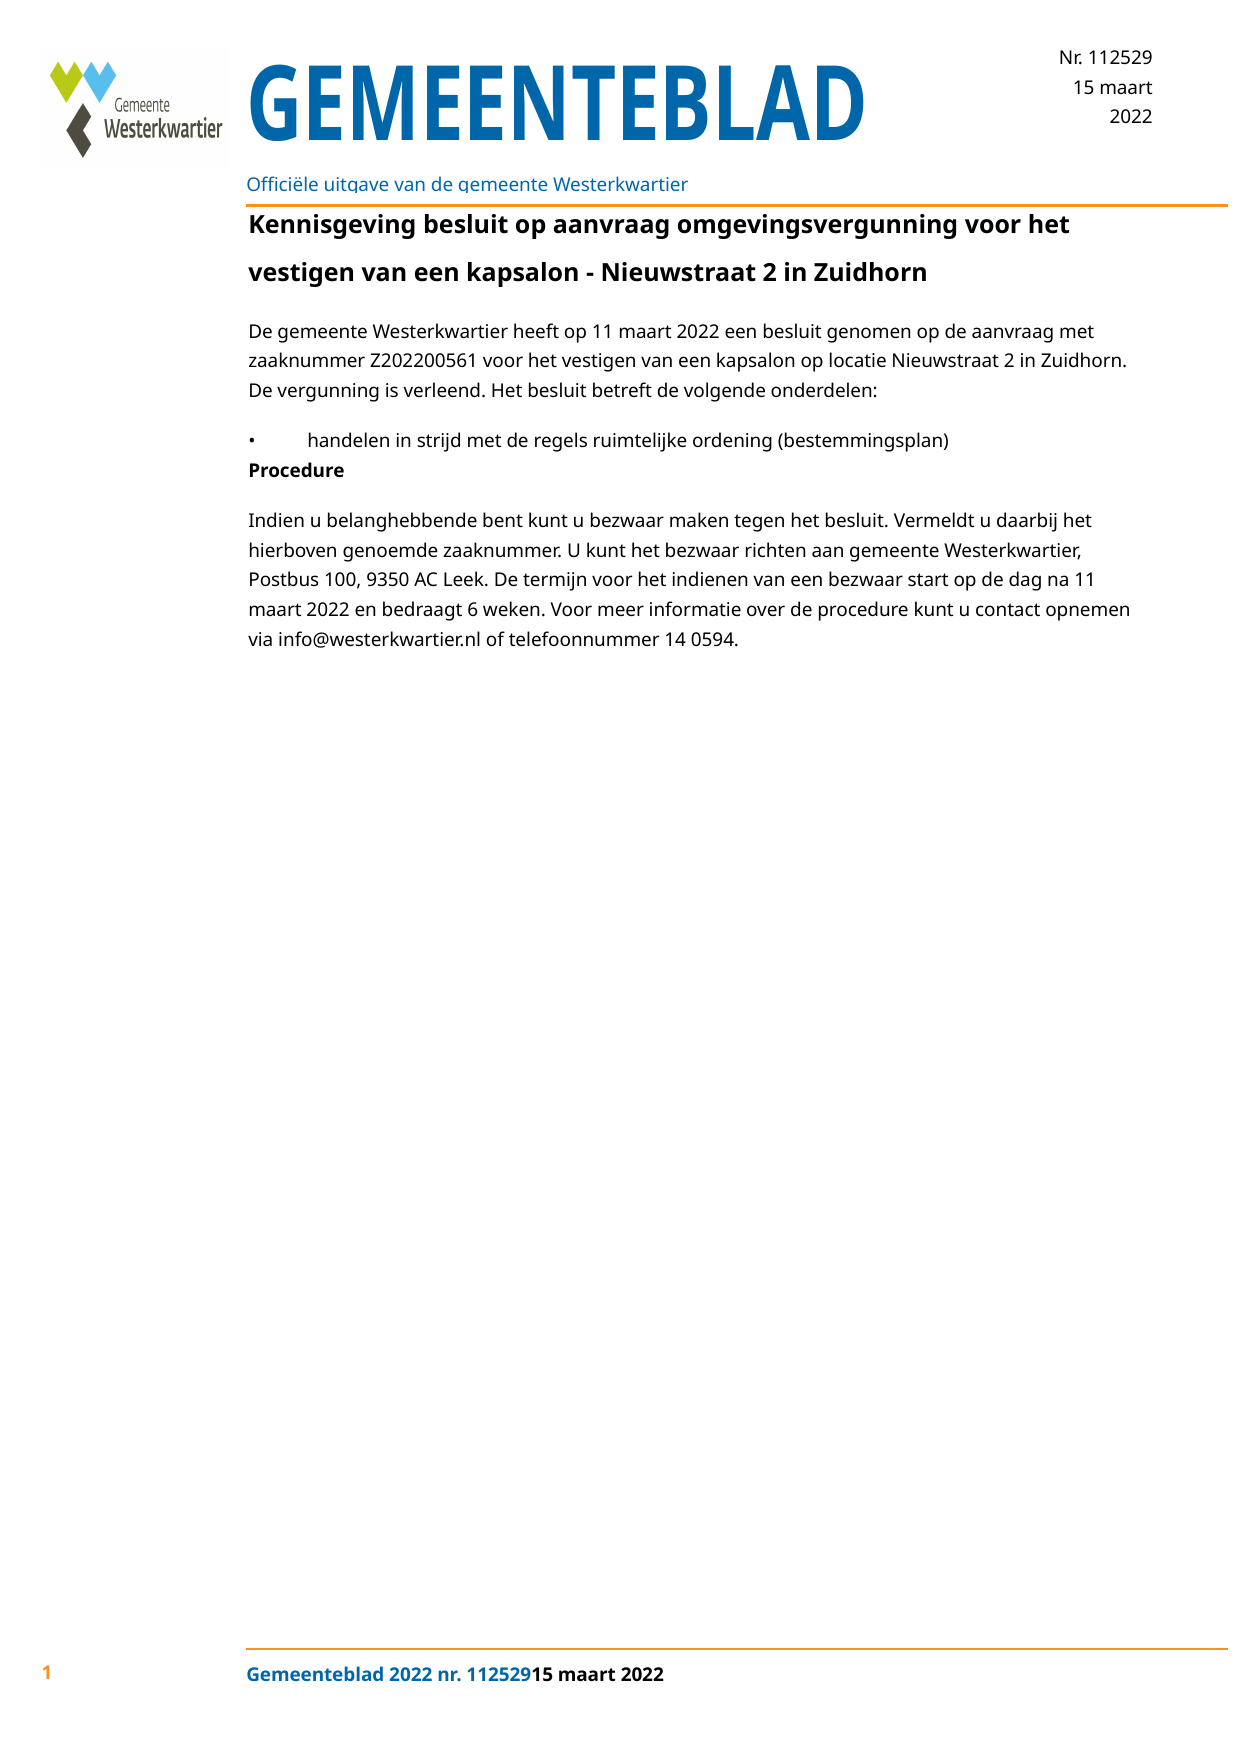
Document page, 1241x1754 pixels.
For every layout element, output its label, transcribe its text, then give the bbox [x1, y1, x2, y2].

text Kennisgeving besluit op aanvraag omgevingsvergunning voor het vestigen van een kapsalon - Nieuwstraat 2 in Zuidhorn [248, 207, 1152, 288]
text Indien u belanghebbende bent kunt u bezwaar maken tegen het besluit. Vermeldt u daarbij het hierboven genoemde zaaknummer. U kunt het bezwaar richten aan gemeente Westerkwartier, Postbus 100, 9350 AC Leek. De termijn voor het indienen van een bezwaar start op de dag na 11 maart 2022 en bedraagt 6 weken. Voor meer informatie over de procedure kunt u contact opnemen via info@westerkwartier.nl of telefoonnummer 14 0594. [248, 507, 1152, 652]
picture [41, 47, 231, 172]
list handelen in strijd met de regels ruimtelijke ordening (bestemmingsplan) [248, 427, 1152, 453]
text Procedure [248, 457, 1152, 483]
text De gemeente Westerkwartier heeft op 11 maart 2022 een besluit genomen op de aanvraag met zaaknummer Z202200561 voor het vestigen van een kapsalon op locatie Nieuwstraat 2 in Zuidhorn. De vergunning is verleend. Het besluit betreft de volgende onderdelen: [248, 318, 1152, 403]
